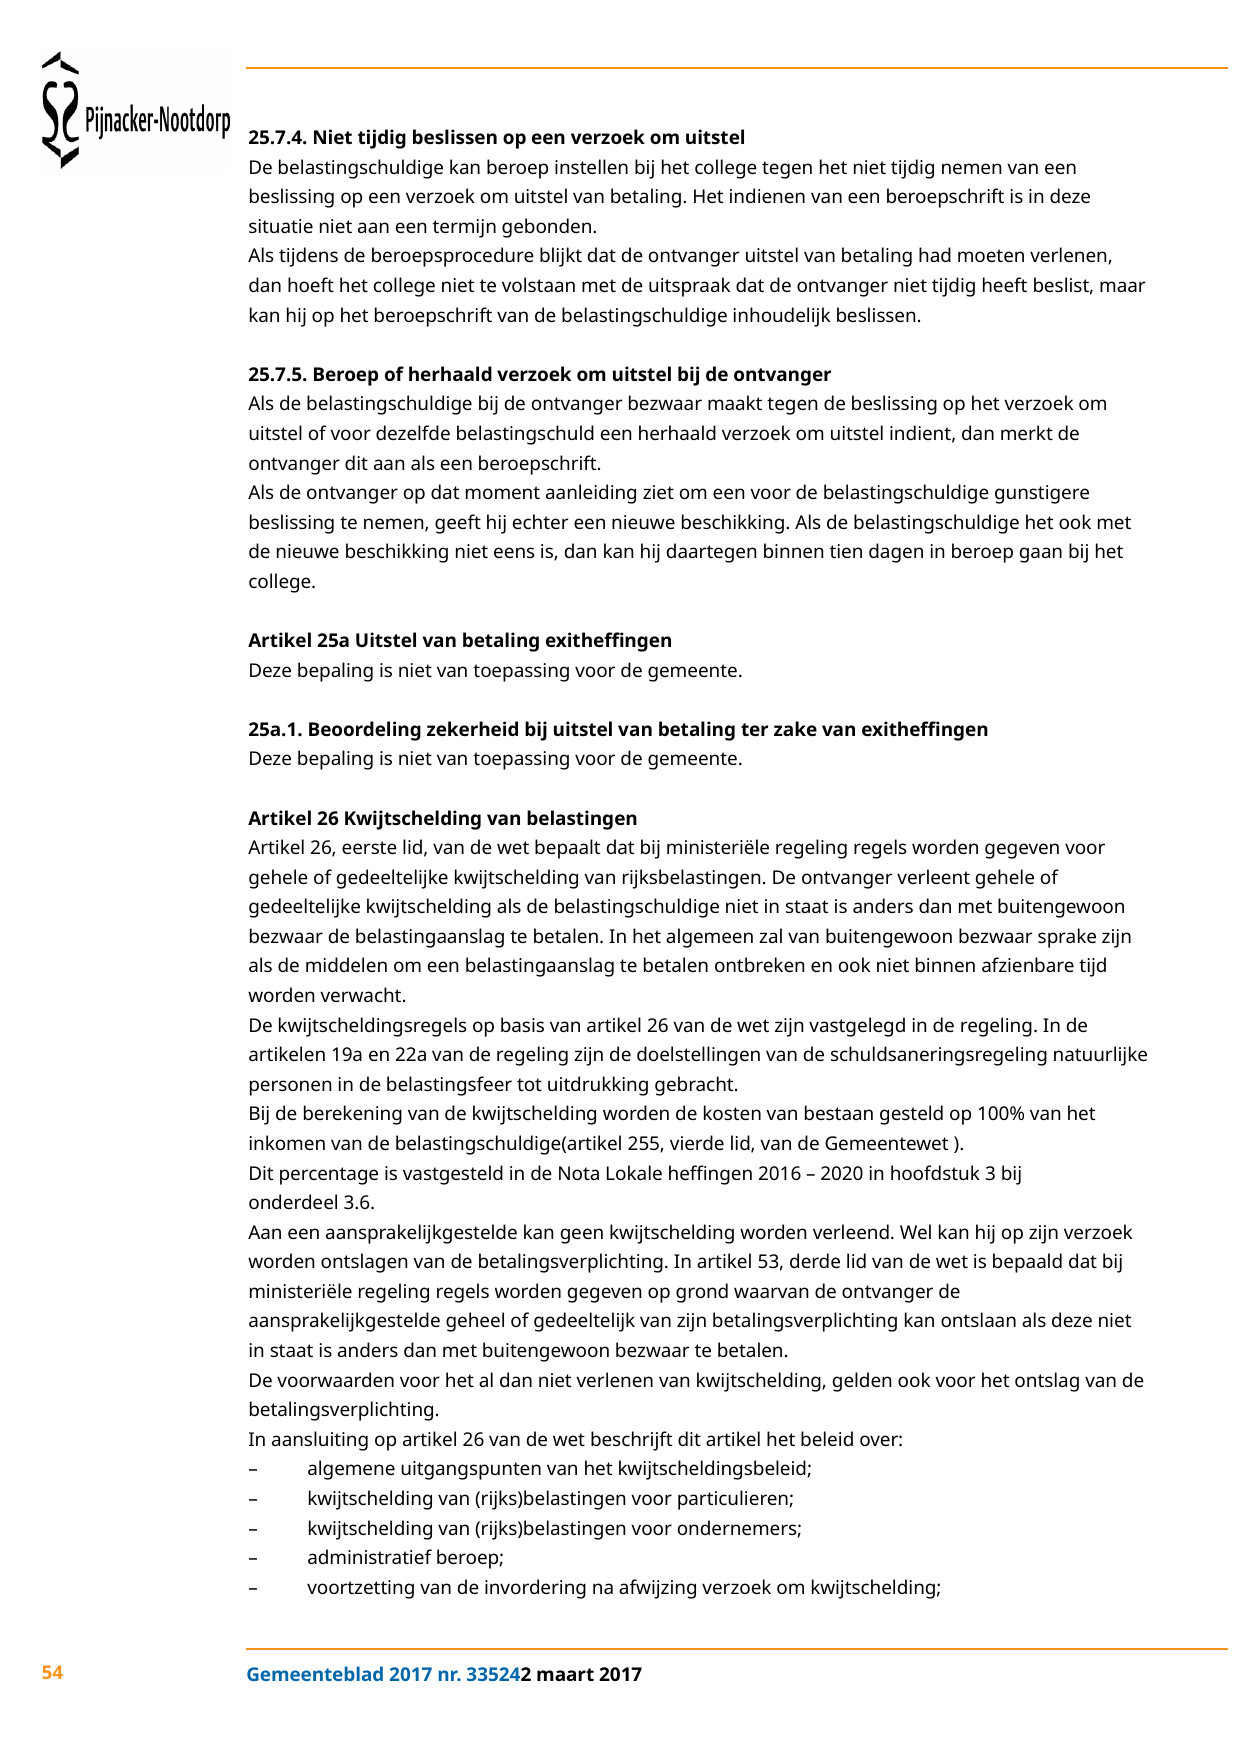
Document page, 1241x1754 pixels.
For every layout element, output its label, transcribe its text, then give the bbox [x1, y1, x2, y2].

text Als de belastingschuldige bij de ontvanger bezwaar maakt tegen de beslissing op het verzoek om uitstel of voor dezelfde belastingschuld een herhaald verzoek om uitstel indient, dan merkt de ontvanger dit aan als een beroepschrift. [248, 391, 1152, 476]
text Dit percentage is vastgesteld in de Nota Lokale heffingen 2016 – 2020 in hoofdstuk 3 bij onderdeel 3.6. [248, 1160, 1152, 1215]
text Artikel 26, eerste lid, van de wet bepaalt dat bij ministeriële regeling regels worden gegeven voor gehele of gedeeltelijke kwijtschelding van rijksbelastingen. De ontvanger verleent gehele of gedeeltelijke kwijtschelding als de belastingschuldige niet in staat is anders dan met buitengewoon bezwaar de belastingaanslag te betalen. In het algemeen zal van buitengewoon bezwaar sprake zijn als de middelen om een belastingaanslag te betalen ontbreken en ook niet binnen afzienbare tijd worden verwacht. [248, 834, 1152, 1008]
list administratief beroep; [248, 1544, 1152, 1570]
text Aan een aansprakelijkgestelde kan geen kwijtschelding worden verleend. Wel kan hij op zijn verzoek worden ontslagen van de betalingsverplichting. In artikel 53, derde lid van de wet is bepaald dat bij ministeriële regeling regels worden gegeven op grond waarvan de ontvanger de aansprakelijkgestelde geheel of gedeeltelijk van zijn betalingsverplichting kan ontslaan als deze niet in staat is anders dan met buitengewoon bezwaar te betalen. [248, 1219, 1152, 1363]
list algemene uitgangspunten van het kwijtscheldingsbeleid; [248, 1456, 1152, 1481]
text Artikel 26 Kwijtschelding van belastingen [248, 805, 1152, 831]
text De belastingschuldige kan beroep instellen bij het college tegen het niet tijdig nemen van een beslissing op een verzoek om uitstel van betaling. Het indienen van een beroepschrift is in deze situatie niet aan een termijn gebonden. [248, 154, 1152, 239]
picture [41, 47, 231, 172]
text De voorwaarden voor het al dan niet verlenen van kwijtschelding, gelden ook voor het ontslag van de betalingsverplichting. [248, 1367, 1152, 1422]
text Bij de berekening van de kwijtschelding worden de kosten van bestaan gesteld op 100% van het inkomen van de belastingschuldige(artikel 255, vierde lid, van de Gemeentewet ). [248, 1101, 1152, 1156]
text Als tijdens de beroepsprocedure blijkt dat de ontvanger uitstel van betaling had moeten verlenen, dan hoeft het college niet te volstaan met de uitspraak dat de ontvanger niet tijdig heeft beslist, maar kan hij op het beroepschrift van de belastingschuldige inhoudelijk beslissen. [248, 243, 1152, 328]
list kwijtschelding van (rijks)belastingen voor particulieren; [248, 1485, 1152, 1511]
text De kwijtscheldingsregels op basis van artikel 26 van de wet zijn vastgelegd in de regeling. In de artikelen 19a en 22a van de regeling zijn de doelstellingen van de schuldsaneringsregeling natuurlijke personen in de belastingsfeer tot uitdrukking gebracht. [248, 1012, 1152, 1097]
list voortzetting van de invordering na afwijzing verzoek om kwijtschelding; [248, 1574, 1152, 1600]
text Deze bepaling is niet van toepassing voor de gemeente. [248, 657, 1152, 683]
text Deze bepaling is niet van toepassing voor de gemeente. [248, 746, 1152, 771]
text 25.7.4. Niet tijdig beslissen op een verzoek om uitstel [248, 124, 1152, 150]
text In aansluiting op artikel 26 van de wet beschrijft dit artikel het beleid over: [248, 1426, 1152, 1452]
text Artikel 25a Uitstel van betaling exitheffingen [248, 627, 1152, 653]
list kwijtschelding van (rijks)belastingen voor ondernemers; [248, 1515, 1152, 1541]
text 25.7.5. Beroep of herhaald verzoek om uitstel bij de ontvanger [248, 361, 1152, 387]
text 25a.1. Beoordeling zekerheid bij uitstel van betaling ter zake van exitheffingen [248, 716, 1152, 742]
text Als de ontvanger op dat moment aanleiding ziet om een voor de belastingschuldige gunstigere beslissing te nemen, geeft hij echter een nieuwe beschikking. Als de belastingschuldige het ook met de nieuwe beschikking niet eens is, dan kan hij daartegen binnen tien dagen in beroep gaan bij het college. [248, 479, 1152, 594]
